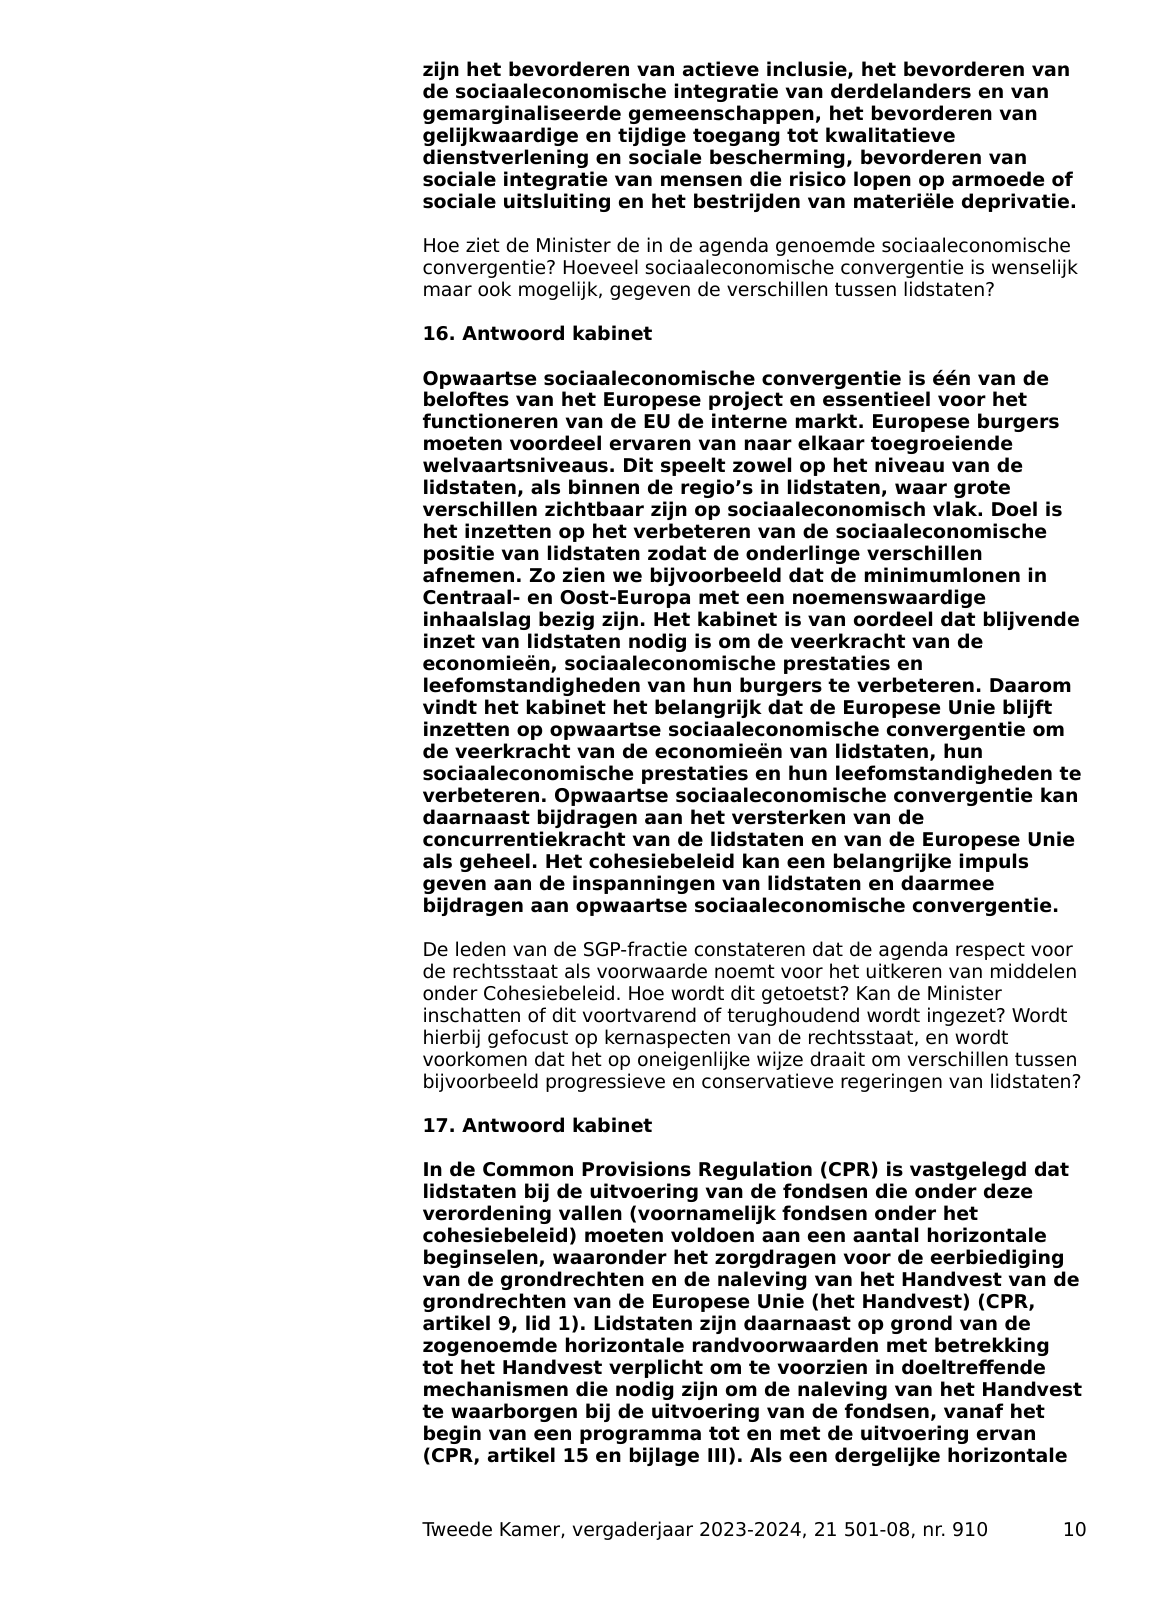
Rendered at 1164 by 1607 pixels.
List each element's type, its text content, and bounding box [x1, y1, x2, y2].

text De leden van de SGP-fractie constateren dat de agenda respect voor de rechtsstaat als voorwaarde noemt voor het uitkeren van middelen onder Cohesiebeleid. Hoe wordt dit getoetst? Kan de Minister inschatten of dit voortvarend of terughoudend wordt ingezet? Wordt hierbij gefocust op kernaspecten van de rechtsstaat, en wordt voorkomen dat het op oneigenlijke wijze draait om verschillen tussen bijvoorbeeld progressieve en conservatieve regeringen van lidstaten? [422, 939, 1087, 1093]
text Hoe ziet de Minister de in de agenda genoemde sociaaleconomische convergentie? Hoeveel sociaaleconomische convergentie is wenselijk maar ook mogelijk, gegeven de verschillen tussen lidstaten? [422, 235, 1087, 301]
text In de Common Provisions Regulation (CPR) is vastgelegd dat lidstaten bij de uitvoering van de fondsen die onder deze verordening vallen (voornamelijk fondsen onder het cohesiebeleid) moeten voldoen aan een aantal horizontale beginselen, waaronder het zorgdragen voor de eerbiediging van de grondrechten en de naleving van het Handvest van de grondrechten van de Europese Unie (het Handvest) (CPR, artikel 9, lid 1). Lidstaten zijn daarnaast op grond van de zogenoemde horizontale randvoorwaarden met betrekking tot het Handvest verplicht om te voorzien in doeltreffende mechanismen die nodig zijn om de naleving van het Handvest te waarborgen bij de uitvoering van de fondsen, vanaf het begin van een programma tot en met de uitvoering ervan (CPR, artikel 15 en bijlage III). Als een dergelijke horizontale [422, 1159, 1087, 1467]
subtitle 17. Antwoord kabinet [422, 1115, 1087, 1137]
subtitle 16. Antwoord kabinet [422, 323, 1087, 345]
text zijn het bevorderen van actieve inclusie, het bevorderen van de sociaaleconomische integratie van derdelanders en van gemarginaliseerde gemeenschappen, het bevorderen van gelijkwaardige en tijdige toegang tot kwalitatieve dienstverlening en sociale bescherming, bevorderen van sociale integratie van mensen die risico lopen op armoede of sociale uitsluiting en het bestrijden van materiële deprivatie. [422, 59, 1087, 213]
text Opwaartse sociaaleconomische convergentie is één van de beloftes van het Europese project en essentieel voor het functioneren van de EU de interne markt. Europese burgers moeten voordeel ervaren van naar elkaar toegroeiende welvaartsniveaus. Dit speelt zowel op het niveau van de lidstaten, als binnen de regio’s in lidstaten, waar grote verschillen zichtbaar zijn op sociaaleconomisch vlak. Doel is het inzetten op het verbeteren van de sociaaleconomische positie van lidstaten zodat de onderlinge verschillen afnemen. Zo zien we bijvoorbeeld dat de minimumlonen in Centraal- en Oost-Europa met een noemenswaardige inhaalslag bezig zijn. Het kabinet is van oordeel dat blijvende inzet van lidstaten nodig is om de veerkracht van de economieën, sociaaleconomische prestaties en leefomstandigheden van hun burgers te verbeteren. Daarom vindt het kabinet het belangrijk dat de Europese Unie blijft inzetten op opwaartse sociaaleconomische convergentie om de veerkracht van de economieën van lidstaten, hun sociaaleconomische prestaties en hun leefomstandigheden te verbeteren. Opwaartse sociaaleconomische convergentie kan daarnaast bijdragen aan het versterken van de concurrentiekracht van de lidstaten en van de Europese Unie als geheel. Het cohesiebeleid kan een belangrijke impuls geven aan de inspanningen van lidstaten en daarmee bijdragen aan opwaartse sociaaleconomische convergentie. [422, 367, 1087, 917]
